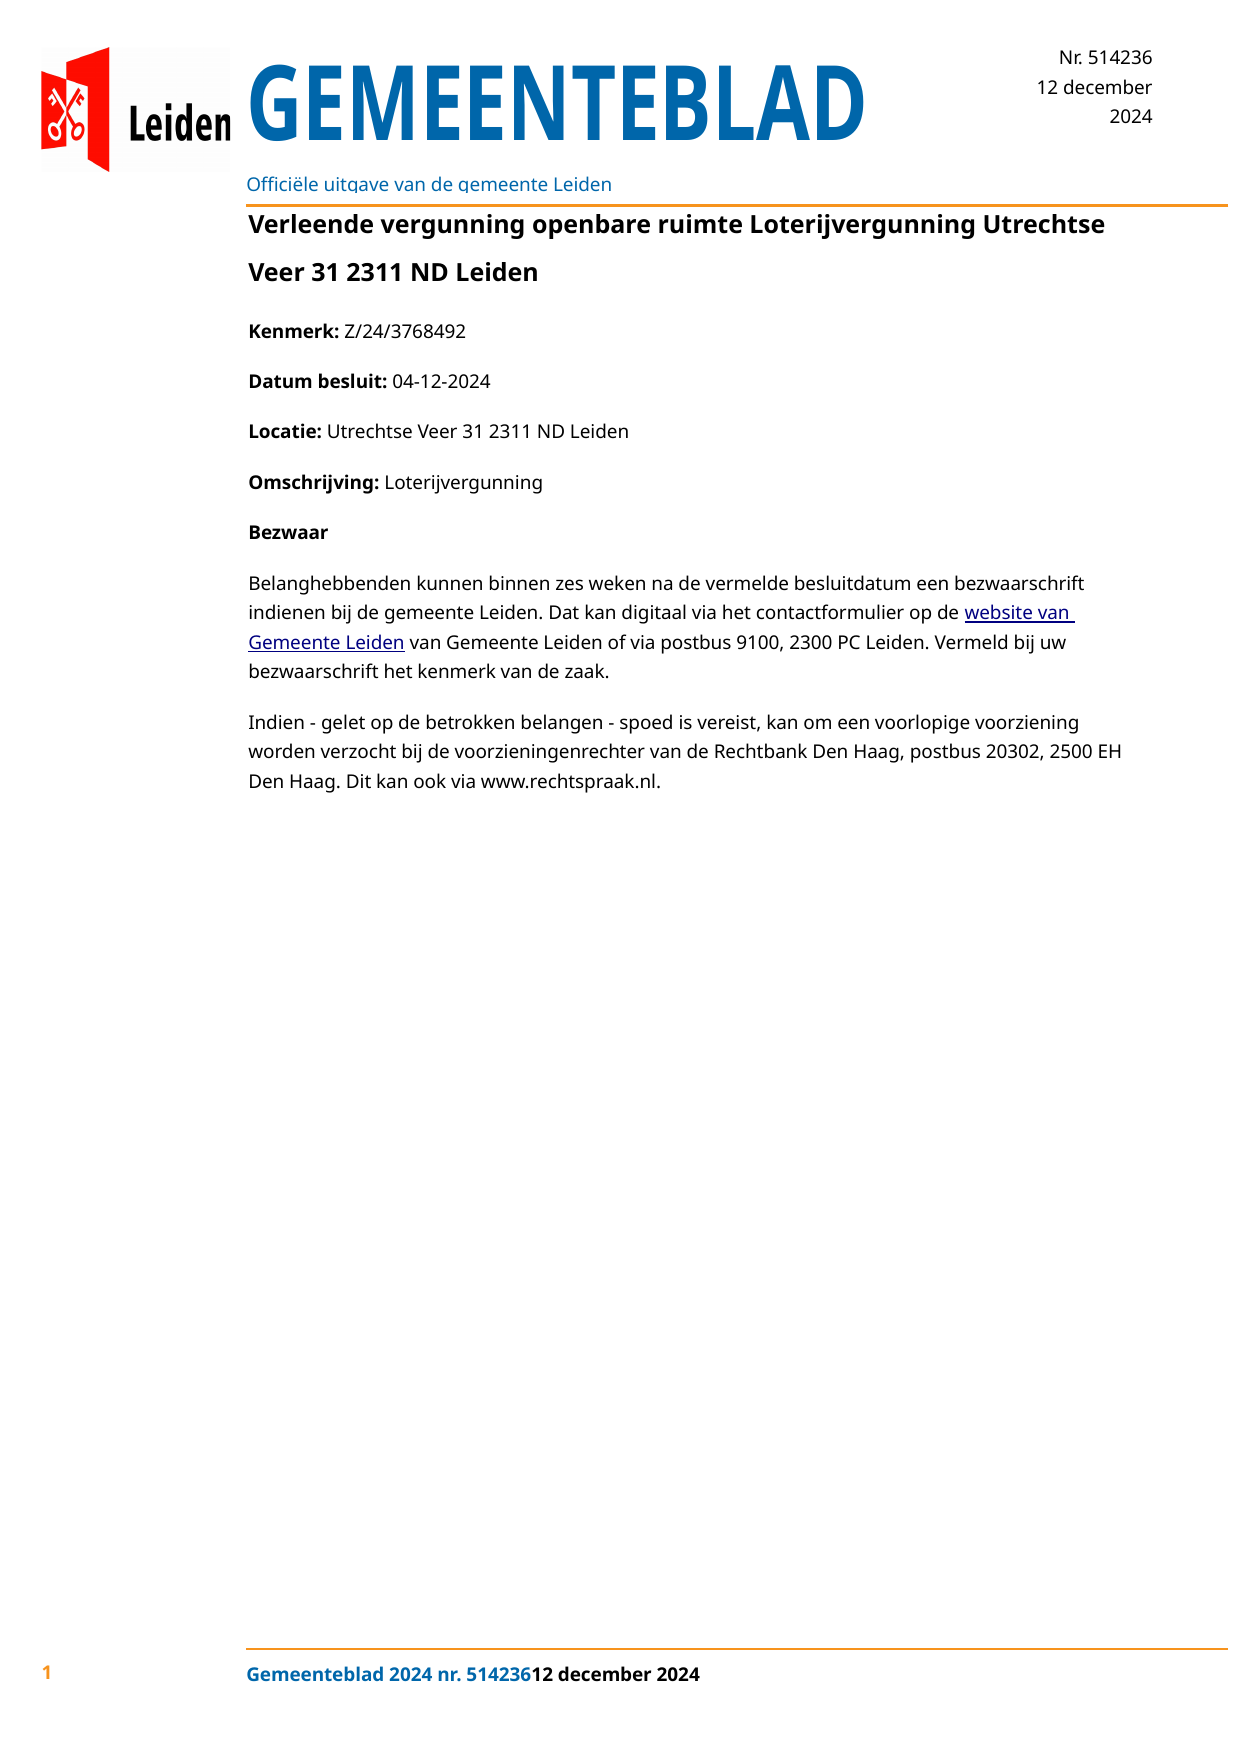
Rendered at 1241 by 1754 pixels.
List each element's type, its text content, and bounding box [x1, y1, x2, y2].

text Bezwaar [248, 519, 1152, 545]
text Datum besluit: 04-12-2024 [248, 368, 1152, 394]
text Belanghebbenden kunnen binnen zes weken na de vermelde besluitdatum een bezwaarschrift indienen bij de gemeente Leiden. Dat kan digitaal via het contactformulier op de website van Gemeente Leiden van Gemeente Leiden of via postbus 9100, 2300 PC Leiden. Vermeld bij uw bezwaarschrift het kenmerk van de zaak. [248, 570, 1152, 684]
text Kenmerk: Z/24/3768492 [248, 318, 1152, 344]
text Verleende vergunning openbare ruimte Loterijvergunning Utrechtse Veer 31 2311 ND Leiden [248, 207, 1152, 288]
text Indien - gelet op de betrokken belangen - spoed is vereist, kan om een voorlopige voorziening worden verzocht bij de voorzieningenrechter van de Rechtbank Den Haag, postbus 20302, 2500 EH Den Haag. Dit kan ook via www.rechtspraak.nl. [248, 709, 1152, 794]
picture [41, 47, 231, 172]
text Locatie: Utrechtse Veer 31 2311 ND Leiden [248, 419, 1152, 444]
text Omschrijving: Loterijvergunning [248, 469, 1152, 495]
